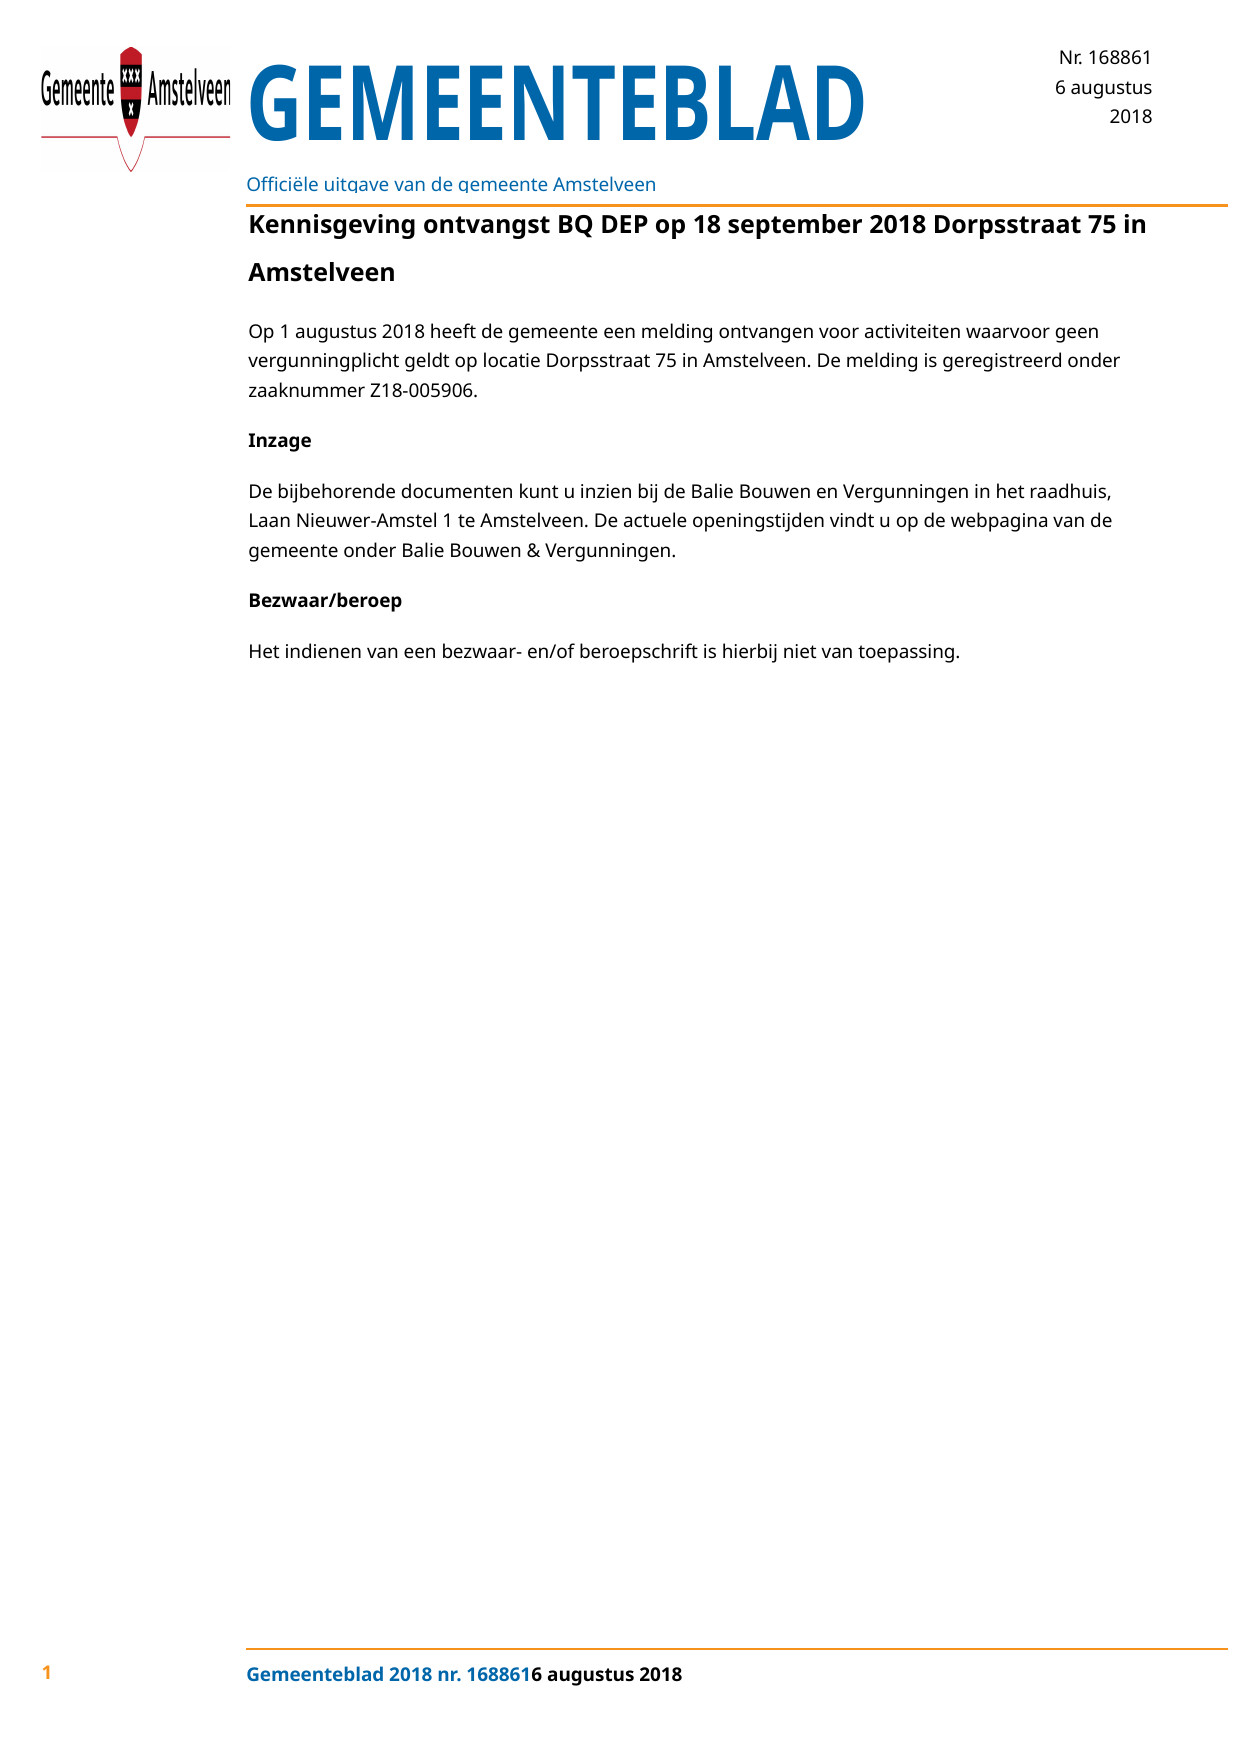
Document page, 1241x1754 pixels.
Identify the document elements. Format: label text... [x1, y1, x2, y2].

picture [41, 47, 231, 172]
text Kennisgeving ontvangst BQ DEP op 18 september 2018 Dorpsstraat 75 in Amstelveen [248, 207, 1152, 288]
text De bijbehorende documenten kunt u inzien bij de Balie Bouwen en Vergunningen in het raadhuis, Laan Nieuwer-Amstel 1 te Amstelveen. De actuele openingstijden vindt u op de webpagina van de gemeente onder Balie Bouwen & Vergunningen. [248, 478, 1152, 563]
text Op 1 augustus 2018 heeft de gemeente een melding ontvangen voor activiteiten waarvoor geen vergunningplicht geldt op locatie Dorpsstraat 75 in Amstelveen. De melding is geregistreerd onder zaaknummer Z18-005906. [248, 318, 1152, 403]
text Het indienen van een bezwaar- en/of beroepschrift is hierbij niet van toepassing. [248, 638, 1152, 664]
text Inzage [248, 427, 1152, 453]
text Bezwaar/beroep [248, 587, 1152, 613]
